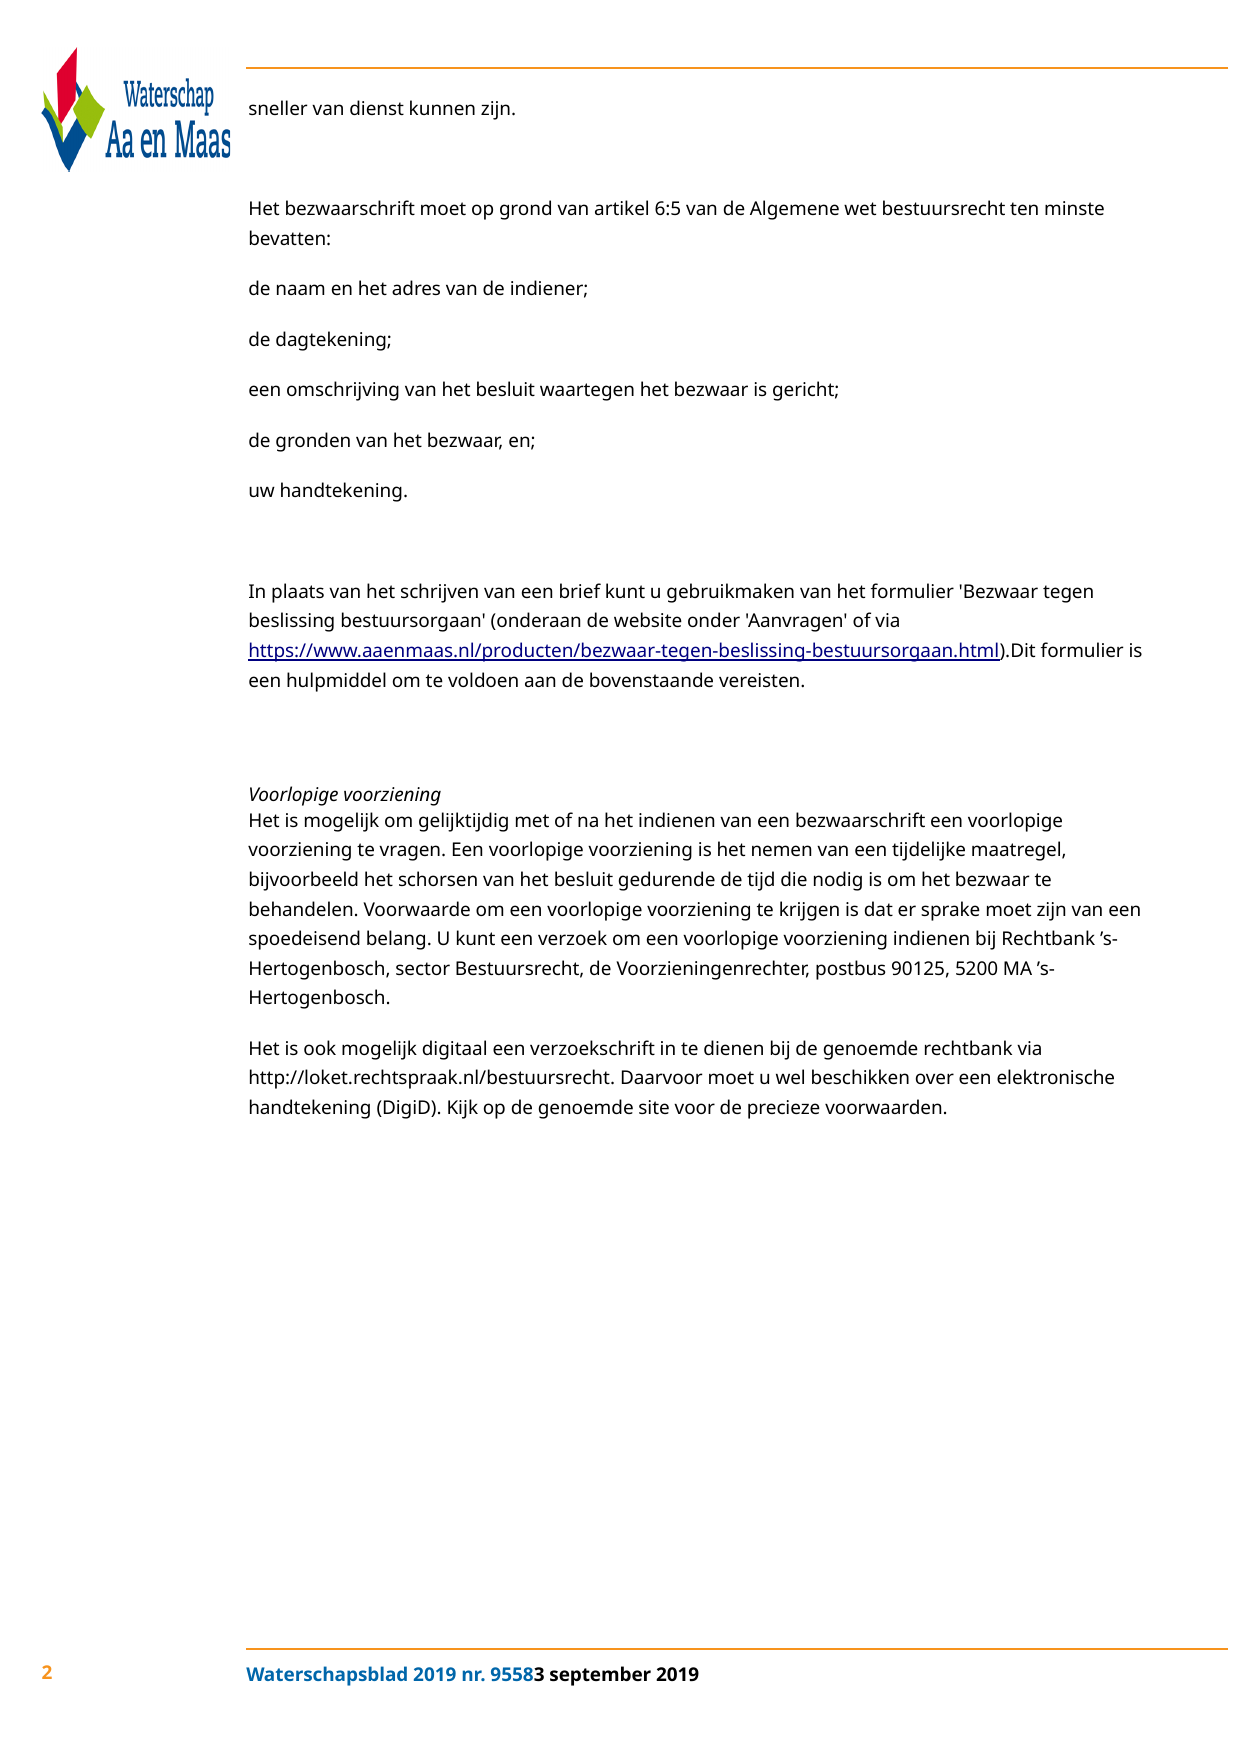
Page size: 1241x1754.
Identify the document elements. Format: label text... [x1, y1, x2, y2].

text de gronden van het bezwaar, en; [248, 427, 1152, 453]
text Het bezwaarschrift moet op grond van artikel 6:5 van de Algemene wet bestuursrecht ten minste bevatten: [248, 196, 1152, 251]
text In plaats van het schrijven van een brief kunt u gebruikmaken van het formulier 'Bezwaar tegen beslissing bestuursorgaan' (onderaan de website onder 'Aanvragen' of via https://www.aaenmaas.nl/producten/bezwaar-tegen-beslissing-bestuursorgaan.html).Dit formulier is een hulpmiddel om te voldoen aan de bovenstaande vereisten. [248, 578, 1152, 693]
text Voorlopige voorziening [248, 781, 1152, 807]
text Het is mogelijk om gelijktijdig met of na het indienen van een bezwaarschrift een voorlopige voorziening te vragen. Een voorlopige voorziening is het nemen van een tijdelijke maatregel, bijvoorbeeld het schorsen van het besluit gedurende de tijd die nodig is om het bezwaar te behandelen. Voorwaarde om een voorlopige voorziening te krijgen is dat er sprake moet zijn van een spoedeisend belang. U kunt een verzoek om een voorlopige voorziening indienen bij Rechtbank ’s-Hertogenbosch, sector Bestuursrecht, de Voorzieningenrechter, postbus 90125, 5200 MA ’s-Hertogenbosch. [248, 807, 1152, 1010]
text Het is ook mogelijk digitaal een verzoekschrift in te dienen bij de genoemde rechtbank via http://loket.rechtspraak.nl/bestuursrecht. Daarvoor moet u wel beschikken over een elektronische handtekening (DigiD). Kijk op de genoemde site voor de precieze voorwaarden. [248, 1035, 1152, 1120]
text de naam en het adres van de indiener; [248, 276, 1152, 301]
picture [41, 47, 231, 172]
text een omschrijving van het besluit waartegen het bezwaar is gericht; [248, 376, 1152, 402]
text uw handtekening. [248, 477, 1152, 503]
text sneller van dienst kunnen zijn. [248, 95, 1152, 121]
text de dagtekening; [248, 326, 1152, 352]
